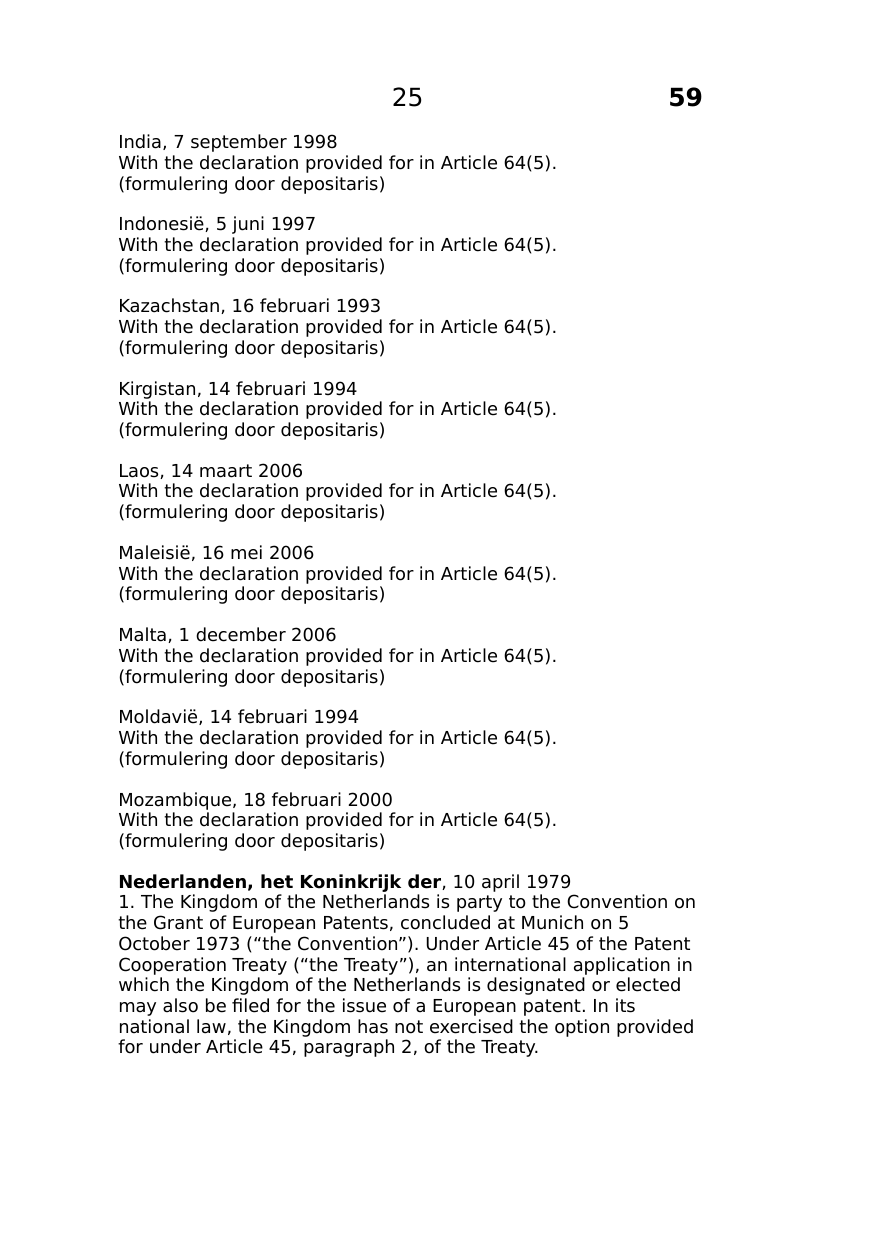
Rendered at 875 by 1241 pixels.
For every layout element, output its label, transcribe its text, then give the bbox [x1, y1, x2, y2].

text With the declaration provided for in Article 64(5). [118, 481, 703, 502]
text (formulering door depositaris) [118, 502, 703, 523]
text (formulering door depositaris) [118, 173, 703, 194]
text (formulering door depositaris) [118, 420, 703, 441]
text (formulering door depositaris) [118, 338, 703, 358]
text With the declaration provided for in Article 64(5). [118, 153, 703, 173]
text Maleisië, 16 mei 2006 [118, 543, 703, 563]
text (formulering door depositaris) [118, 256, 703, 276]
text Mozambique, 18 februari 2000 [118, 789, 703, 810]
text Nederlanden, het Koninkrijk der, 10 april 1979 [118, 872, 703, 892]
text With the declaration provided for in Article 64(5). [118, 646, 703, 666]
text Kirgistan, 14 februari 1994 [118, 378, 703, 399]
text With the declaration provided for in Article 64(5). [118, 235, 703, 256]
text Laos, 14 maart 2006 [118, 461, 703, 481]
text Moldavië, 14 februari 1994 [118, 707, 703, 728]
text Kazachstan, 16 februari 1993 [118, 296, 703, 317]
text (formulering door depositaris) [118, 584, 703, 605]
text 1. The Kingdom of the Netherlands is party to the Convention on the Grant of European Patents, concluded at Munich on 5 October 1973 (“the Convention”). Under Article 45 of the Patent Cooperation Treaty (“the Treaty”), an international application in which the Kingdom of the Netherlands is designated or elected may also be filed for the issue of a European patent. In its national law, the Kingdom has not exercised the option provided for under Article 45, paragraph 2, of the Treaty. [118, 892, 703, 1058]
text Malta, 1 december 2006 [118, 625, 703, 646]
text With the declaration provided for in Article 64(5). [118, 810, 703, 831]
text India, 7 september 1998 [118, 132, 703, 153]
text (formulering door depositaris) [118, 666, 703, 687]
text (formulering door depositaris) [118, 749, 703, 769]
text With the declaration provided for in Article 64(5). [118, 399, 703, 420]
text Indonesië, 5 juni 1997 [118, 214, 703, 235]
text With the declaration provided for in Article 64(5). [118, 563, 703, 584]
text (formulering door depositaris) [118, 831, 703, 852]
text With the declaration provided for in Article 64(5). [118, 317, 703, 338]
text With the declaration provided for in Article 64(5). [118, 728, 703, 749]
